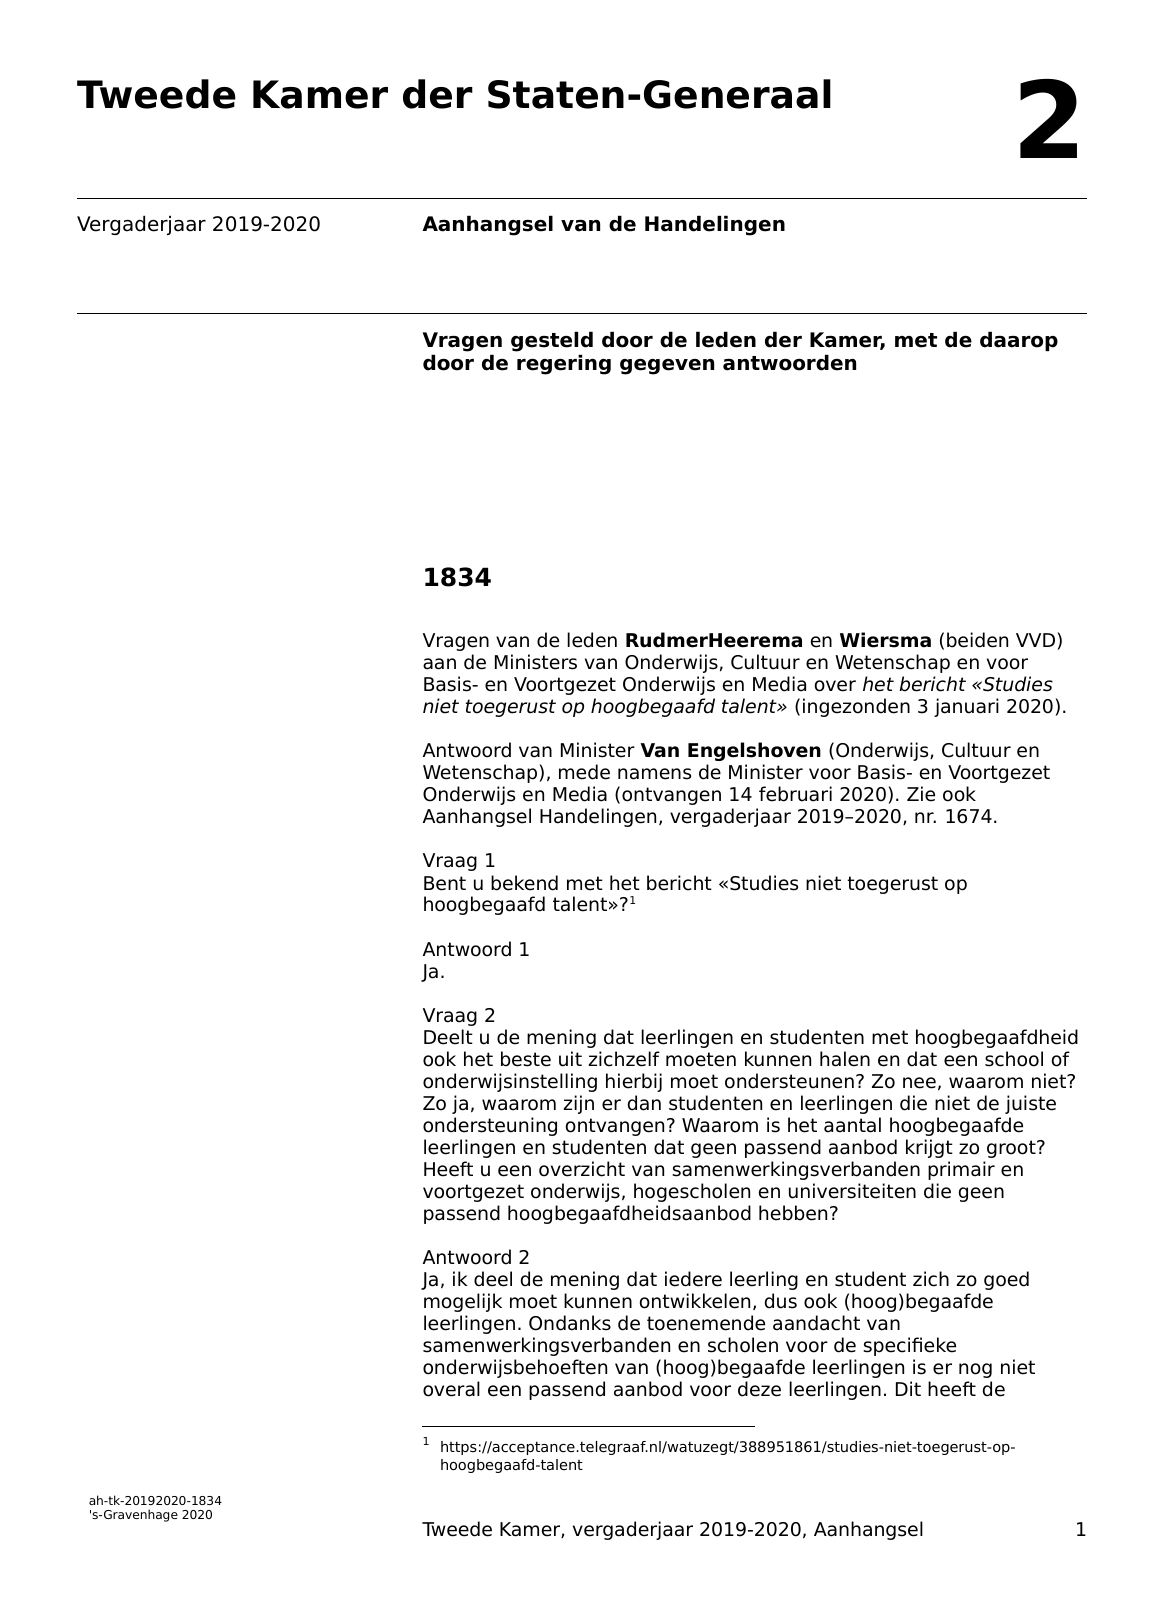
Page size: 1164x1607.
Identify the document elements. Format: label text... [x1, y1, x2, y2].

text 1834 [422, 563, 1087, 592]
text Vragen van de leden RudmerHeerema en Wiersma (beiden VVD) aan de Ministers van Onderwijs, Cultuur en Wetenschap en voor Basis- en Voortgezet Onderwijs en Media over het bericht «Studies niet toegerust op hoogbegaafd talent» (ingezonden 3 januari 2020). [422, 630, 1087, 718]
text Ja. [422, 961, 1087, 982]
text Vraag 1 [422, 850, 1087, 872]
text 's-Gravenhage 2020 [88, 1508, 323, 1522]
table_cell Vragen gesteld door de leden der Kamer, met de daarop door de regering gegeven antwoorden [422, 314, 1087, 375]
table_header Tweede Kamer der Staten-Generaal [77, 59, 886, 198]
text Deelt u de mening dat leerlingen en studenten met hoogbegaafdheid ook het beste uit zichzelf moeten kunnen halen en dat een school of onderwijsinstelling hierbij moet ondersteunen? Zo nee, waarom niet? Zo ja, waarom zijn er dan studenten en leerlingen die niet de juiste ondersteuning ontvangen? Waarom is het aantal hoogbegaafde leerlingen en studenten dat geen passend aanbod krijgt zo groot? Heeft u een overzicht van samenwerkingsverbanden primair en voortgezet onderwijs, hogescholen en universiteiten die geen passend hoogbegaafdheidsaanbod hebben? [422, 1027, 1087, 1224]
text Antwoord van Minister Van Engelshoven (Onderwijs, Cultuur en Wetenschap), mede namens de Minister voor Basis- en Voortgezet Onderwijs en Media (ontvangen 14 februari 2020). Zie ook Aanhangsel Handelingen, vergaderjaar 2019–2020, nr. 1674. [422, 740, 1087, 828]
table_cell [77, 314, 422, 375]
text https://acceptance.telegraaf.nl/watuzegt/388951861/studies-niet-toegerust-op-hoogbegaafd-talent [422, 1435, 1087, 1474]
table_header 2 [886, 59, 1087, 198]
text Antwoord 2 [422, 1247, 1087, 1269]
text Antwoord 1 [422, 938, 1087, 961]
text Bent u bekend met het bericht «Studies niet toegerust op hoogbegaafd talent»? [422, 872, 1087, 916]
text Ja, ik deel de mening dat iedere leerling en student zich zo goed mogelijk moet kunnen ontwikkelen, dus ook (hoog)begaafde leerlingen. Ondanks de toenemende aandacht van samenwerkingsverbanden en scholen voor de specifieke onderwijsbehoeften van (hoog)begaafde leerlingen is er nog niet overal een passend aanbod voor deze leerlingen. Dit heeft de [422, 1269, 1087, 1401]
text ah-tk-20192020-1834 [88, 1494, 323, 1508]
table_cell Aanhangsel van de Handelingen [422, 199, 1087, 313]
text Vraag 2 [422, 1005, 1087, 1027]
table_cell Vergaderjaar 2019-2020 [77, 199, 422, 313]
